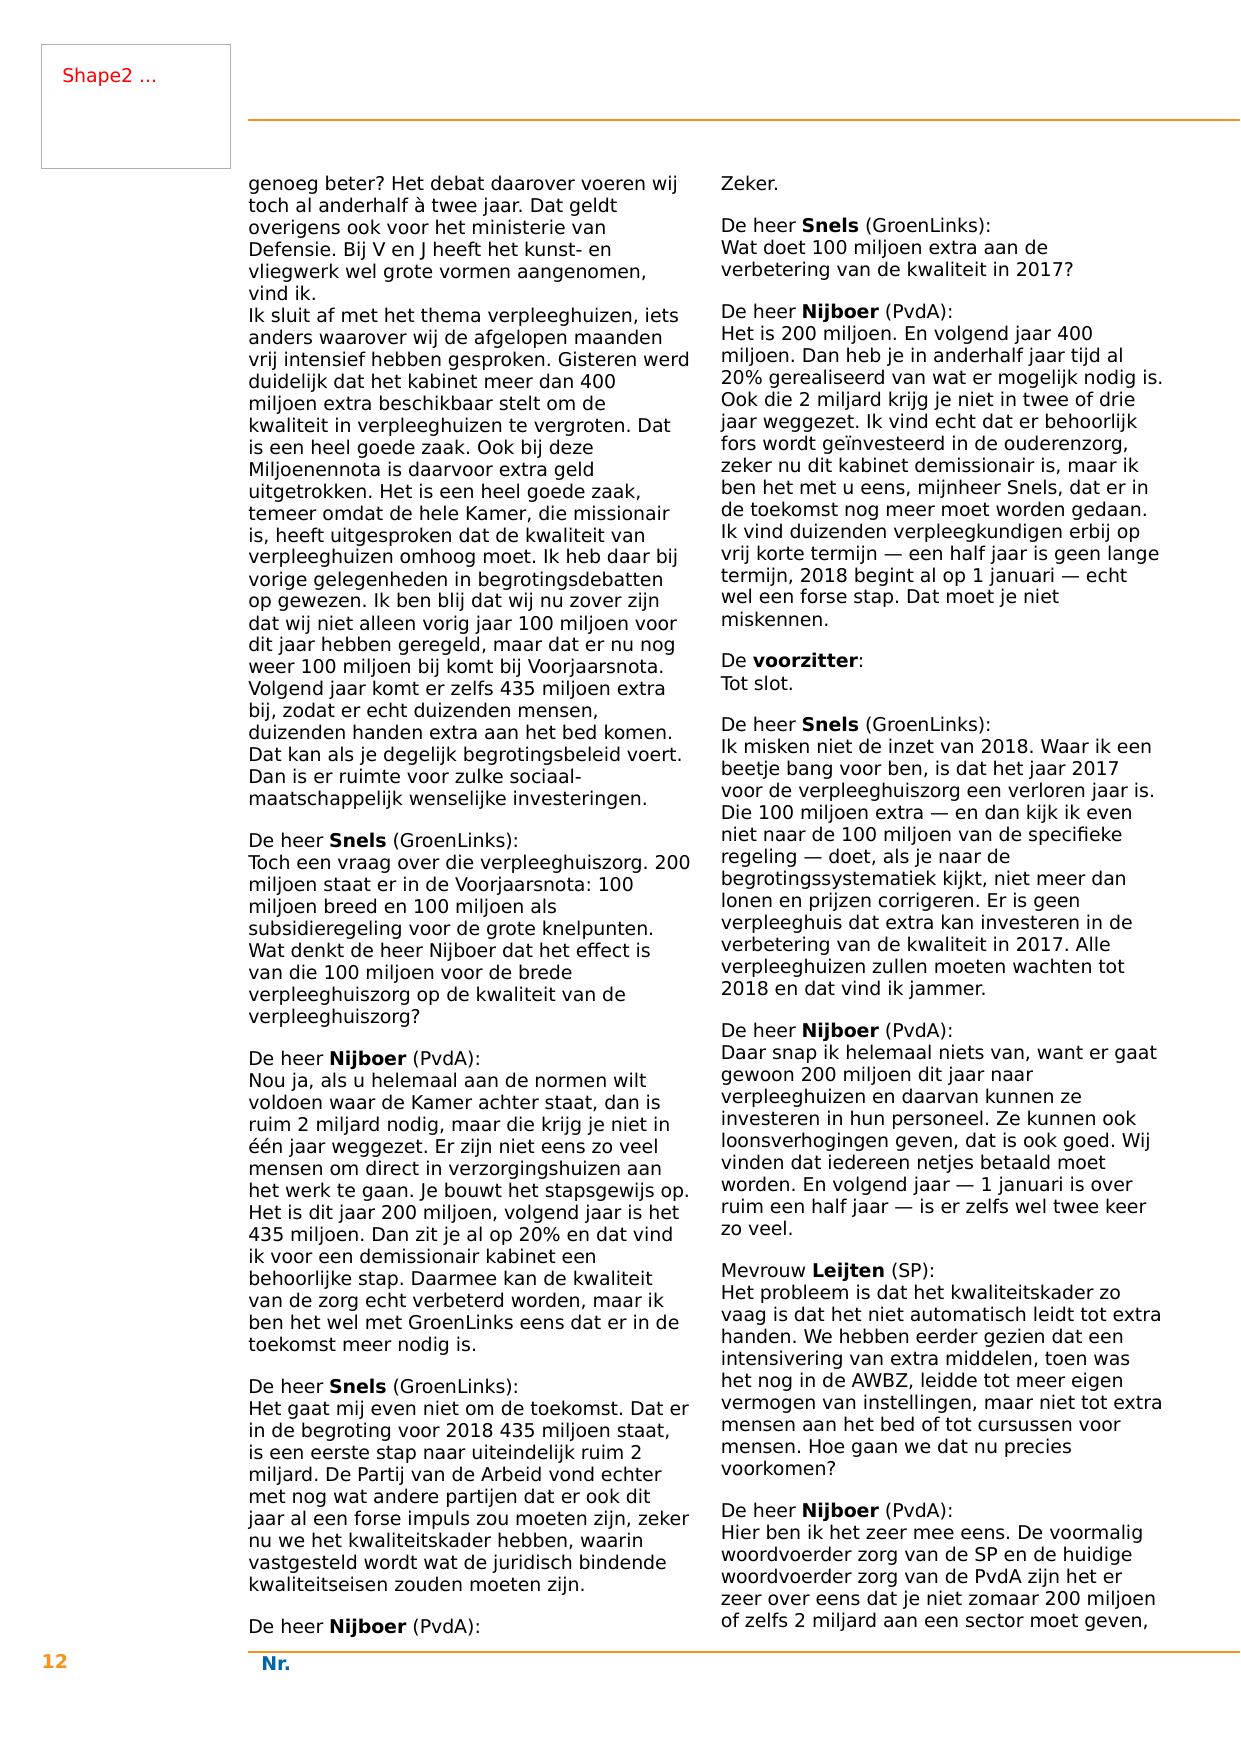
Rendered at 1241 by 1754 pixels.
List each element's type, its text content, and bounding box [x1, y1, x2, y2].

text Zeker. [721, 173, 1163, 195]
text De heer Snels (GroenLinks): [721, 714, 1163, 736]
text Hier ben ik het zeer mee eens. De voormalig woordvoerder zorg van de SP en de huidige woordvoerder zorg van de PvdA zijn het er zeer over eens dat je niet zomaar 200 miljoen of zelfs 2 miljard aan een sector moet geven, [721, 1522, 1163, 1632]
text De heer Nijboer (PvdA): [721, 301, 1163, 323]
text Daar snap ik helemaal niets van, want er gaat gewoon 200 miljoen dit jaar naar verpleeghuizen en daarvan kunnen ze investeren in hun personeel. Ze kunnen ook loonsverhogingen geven, dat is ook goed. Wij vinden dat iedereen netjes betaald moet worden. En volgend jaar — 1 januari is over ruim een half jaar — is er zelfs wel twee keer zo veel. [721, 1042, 1163, 1240]
text Wat doet 100 miljoen extra aan de verbetering van de kwaliteit in 2017? [721, 237, 1163, 281]
text Tot slot. [721, 672, 1163, 694]
text Nou ja, als u helemaal aan de normen wilt voldoen waar de Kamer achter staat, dan is ruim 2 miljard nodig, maar die krijg je niet in één jaar weggezet. Er zijn niet eens zo veel mensen om direct in verzorgingshuizen aan het werk te gaan. Je bouwt het stapsgewijs op. Het is dit jaar 200 miljoen, volgend jaar is het 435 miljoen. Dan zit je al op 20% en dat vind ik voor een demissionair kabinet een behoorlijke stap. Daarmee kan de kwaliteit van de zorg echt verbeterd worden, maar ik ben het wel met GroenLinks eens dat er in de toekomst meer nodig is. [248, 1070, 691, 1356]
text De voorzitter: [721, 650, 1163, 672]
text Het is 200 miljoen. En volgend jaar 400 miljoen. Dan heb je in anderhalf jaar tijd al 20% gerealiseerd van wat er mogelijk nodig is. Ook die 2 miljard krijg je niet in twee of drie jaar weggezet. Ik vind echt dat er behoorlijk fors wordt geïnvesteerd in de ouderenzorg, zeker nu dit kabinet demissionair is, maar ik ben het met u eens, mijnheer Snels, dat er in de toekomst nog meer moet worden gedaan. Ik vind duizenden verpleegkundigen erbij op vrij korte termijn — een half jaar is geen lange termijn, 2018 begint al op 1 januari — echt wel een forse stap. Dat moet je niet miskennen. [721, 323, 1163, 630]
text De heer Snels (GroenLinks): [248, 830, 691, 852]
text Het gaat mij even niet om de toekomst. Dat er in de begroting voor 2018 435 miljoen staat, is een eerste stap naar uiteindelijk ruim 2 miljard. De Partij van de Arbeid vond echter met nog wat andere partijen dat er ook dit jaar al een forse impuls zou moeten zijn, zeker nu we het kwaliteitskader hebben, waarin vastgesteld wordt wat de juridisch bindende kwaliteitseisen zouden moeten zijn. [248, 1398, 691, 1596]
text genoeg beter? Het debat daarover voeren wij toch al anderhalf à twee jaar. Dat geldt overigens ook voor het ministerie van Defensie. Bij V en J heeft het kunst- en vliegwerk wel grote vormen aangenomen, vind ik. [248, 173, 691, 305]
text Toch een vraag over die verpleeghuiszorg. 200 miljoen staat er in de Voorjaarsnota: 100 miljoen breed en 100 miljoen als subsidieregeling voor de grote knelpunten. Wat denkt de heer Nijboer dat het effect is van die 100 miljoen voor de brede verpleeghuiszorg op de kwaliteit van de verpleeghuiszorg? [248, 852, 691, 1028]
text De heer Nijboer (PvdA): [248, 1048, 691, 1070]
text De heer Nijboer (PvdA): [248, 1616, 691, 1637]
text Ik sluit af met het thema verpleeghuizen, iets anders waarover wij de afgelopen maanden vrij intensief hebben gesproken. Gisteren werd duidelijk dat het kabinet meer dan 400 miljoen extra beschikbaar stelt om de kwaliteit in verpleeghuizen te vergroten. Dat is een heel goede zaak. Ook bij deze Miljoenennota is daarvoor extra geld uitgetrokken. Het is een heel goede zaak, temeer omdat de hele Kamer, die missionair is, heeft uitgesproken dat de kwaliteit van verpleeghuizen omhoog moet. Ik heb daar bij vorige gelegenheden in begrotingsdebatten op gewezen. Ik ben blij dat wij nu zover zijn dat wij niet alleen vorig jaar 100 miljoen voor dit jaar hebben geregeld, maar dat er nu nog weer 100 miljoen bij komt bij Voorjaarsnota. Volgend jaar komt er zelfs 435 miljoen extra bij, zodat er echt duizenden mensen, duizenden handen extra aan het bed komen. Dat kan als je degelijk begrotingsbeleid voert. Dan is er ruimte voor zulke sociaal-maatschappelijk wenselijke investeringen. [248, 305, 691, 810]
text De heer Snels (GroenLinks): [248, 1376, 691, 1398]
text De heer Snels (GroenLinks): [721, 215, 1163, 237]
text Mevrouw Leijten (SP): [721, 1260, 1163, 1282]
text Ik misken niet de inzet van 2018. Waar ik een beetje bang voor ben, is dat het jaar 2017 voor de verpleeghuiszorg een verloren jaar is. Die 100 miljoen extra — en dan kijk ik even niet naar de 100 miljoen van de specifieke regeling — doet, als je naar de begrotingssystematiek kijkt, niet meer dan lonen en prijzen corrigeren. Er is geen verpleeghuis dat extra kan investeren in de verbetering van de kwaliteit in 2017. Alle verpleeghuizen zullen moeten wachten tot 2018 en dat vind ik jammer. [721, 736, 1163, 1000]
text Het probleem is dat het kwaliteitskader zo vaag is dat het niet automatisch leidt tot extra handen. We hebben eerder gezien dat een intensivering van extra middelen, toen was het nog in de AWBZ, leidde tot meer eigen vermogen van instellingen, maar niet tot extra mensen aan het bed of tot cursussen voor mensen. Hoe gaan we dat nu precies voorkomen? [721, 1282, 1163, 1480]
text De heer Nijboer (PvdA): [721, 1020, 1163, 1042]
text De heer Nijboer (PvdA): [721, 1500, 1163, 1522]
